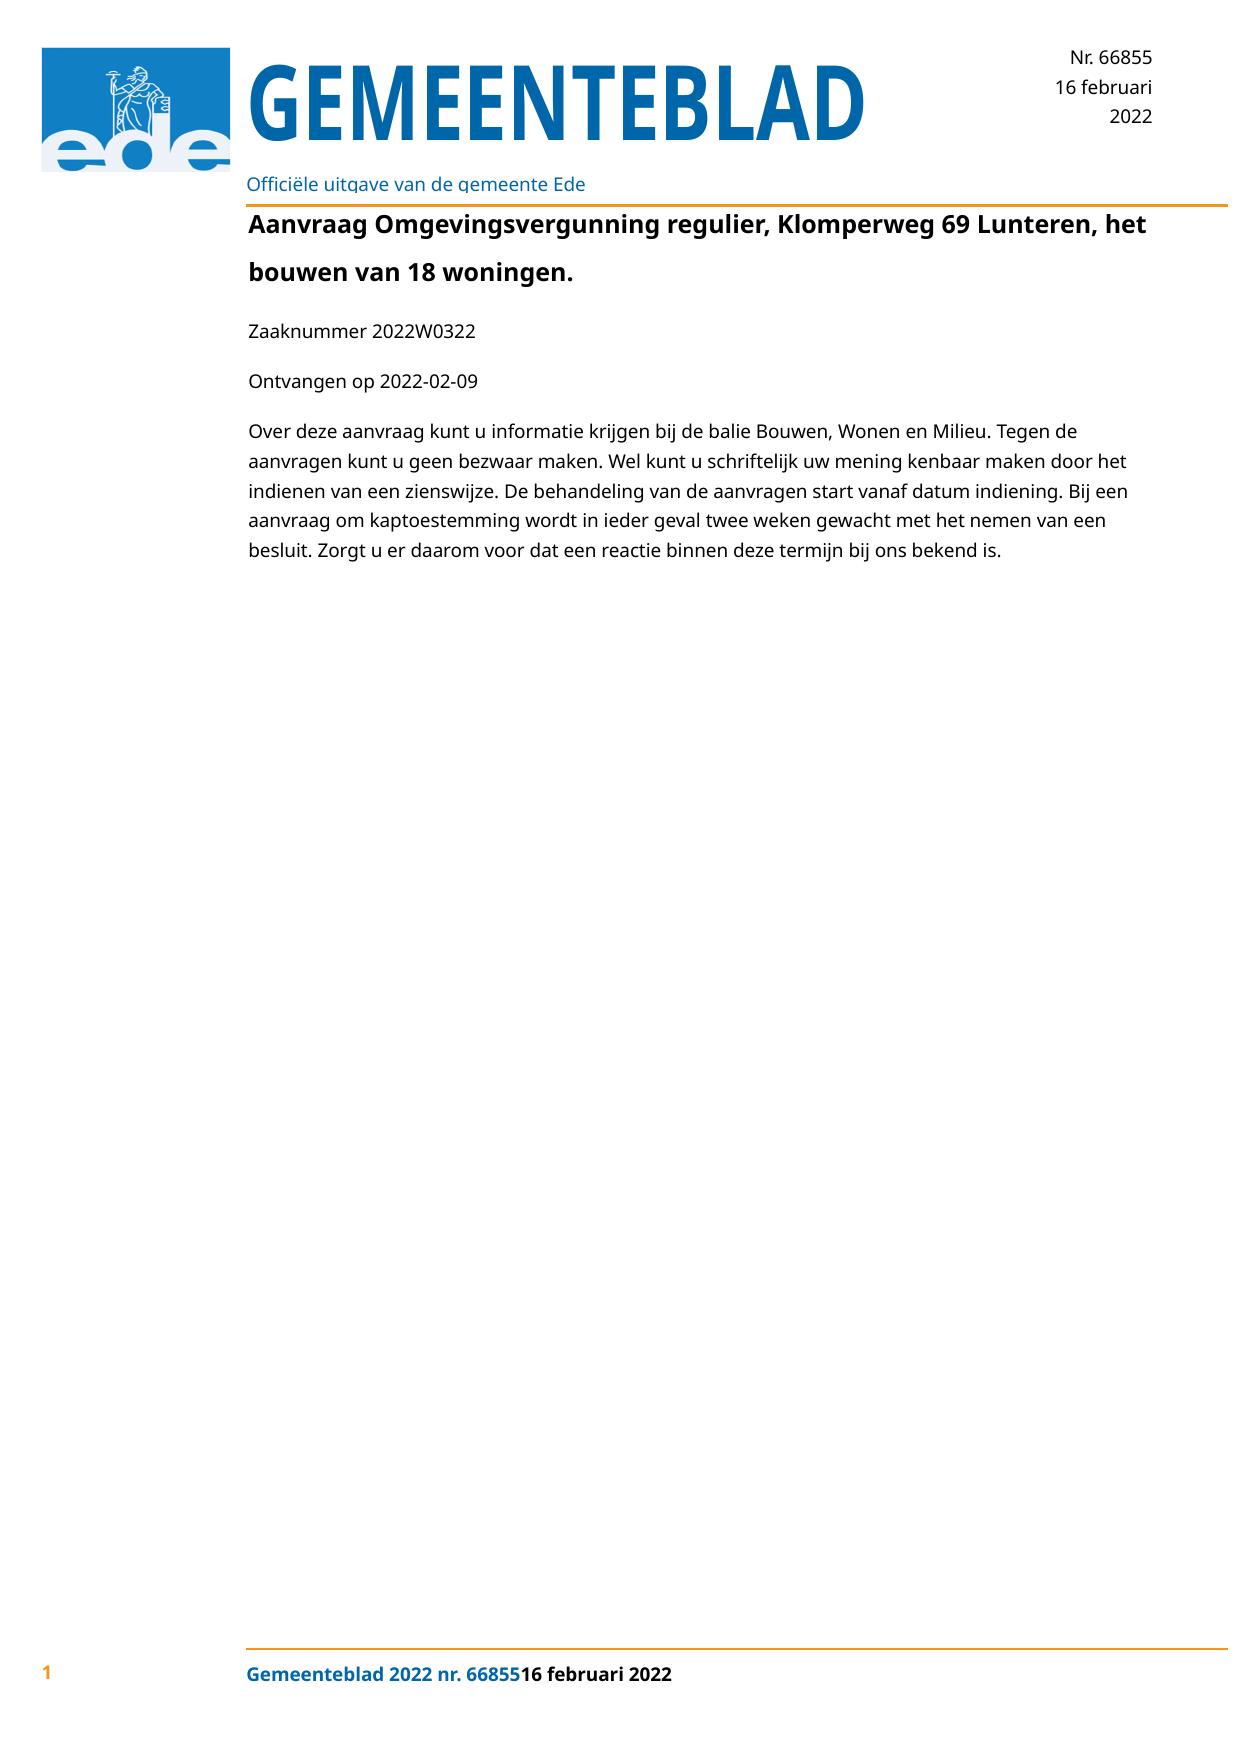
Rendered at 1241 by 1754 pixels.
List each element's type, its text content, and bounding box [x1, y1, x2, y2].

text Zaaknummer 2022W0322 [248, 318, 1152, 344]
text Ontvangen op 2022-02-09 [248, 368, 1152, 394]
picture [41, 47, 231, 172]
text Aanvraag Omgevingsvergunning regulier, Klomperweg 69 Lunteren, het bouwen van 18 woningen. [248, 207, 1152, 288]
text Over deze aanvraag kunt u informatie krijgen bij de balie Bouwen, Wonen en Milieu. Tegen de aanvragen kunt u geen bezwaar maken. Wel kunt u schriftelijk uw mening kenbaar maken door het indienen van een zienswijze. De behandeling van de aanvragen start vanaf datum indiening. Bij een aanvraag om kaptoestemming wordt in ieder geval twee weken gewacht met het nemen van een besluit. Zorgt u er daarom voor dat een reactie binnen deze termijn bij ons bekend is. [248, 419, 1152, 563]
